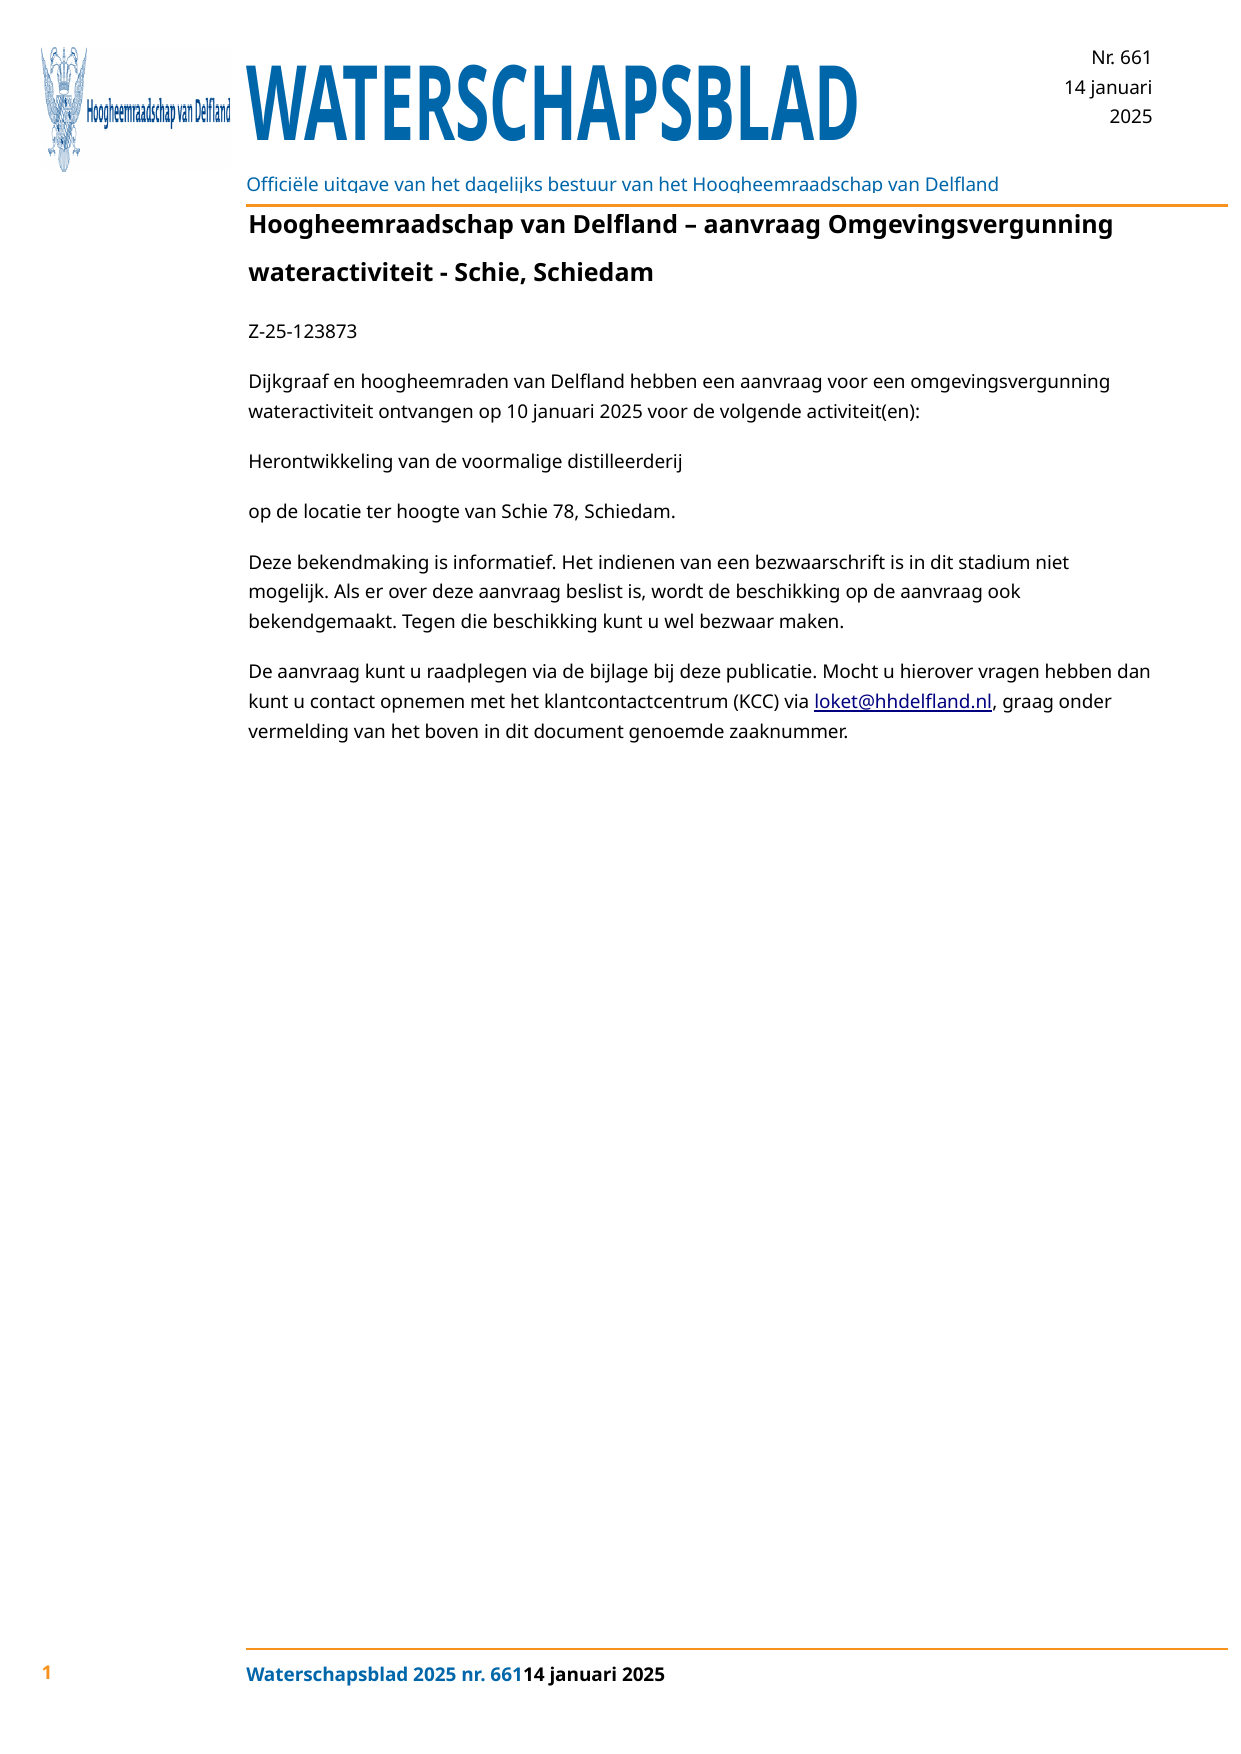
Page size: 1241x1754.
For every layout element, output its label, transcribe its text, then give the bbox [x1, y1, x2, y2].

picture [41, 47, 231, 172]
text Hoogheemraadschap van Delfland – aanvraag Omgevingsvergunning wateractiviteit - Schie, Schiedam [248, 207, 1152, 288]
text Dijkgraaf en hoogheemraden van Delfland hebben een aanvraag voor een omgevingsvergunning wateractiviteit ontvangen op 10 januari 2025 voor de volgende activiteit(en): [248, 368, 1152, 424]
text De aanvraag kunt u raadplegen via de bijlage bij deze publicatie. Mocht u hierover vragen hebben dan kunt u contact opnemen met het klantcontactcentrum (KCC) via loket@hhdelfland.nl, graag onder vermelding van het boven in dit document genoemde zaaknummer. [248, 659, 1152, 744]
text op de locatie ter hoogte van Schie 78, Schiedam. [248, 499, 1152, 524]
text Herontwikkeling van de voormalige distilleerderij [248, 448, 1152, 474]
text Z-25-123873 [248, 318, 1152, 344]
text Deze bekendmaking is informatief. Het indienen van een bezwaarschrift is in dit stadium niet mogelijk. Als er over deze aanvraag beslist is, wordt de beschikking op de aanvraag ook bekendgemaakt. Tegen die beschikking kunt u wel bezwaar maken. [248, 549, 1152, 634]
